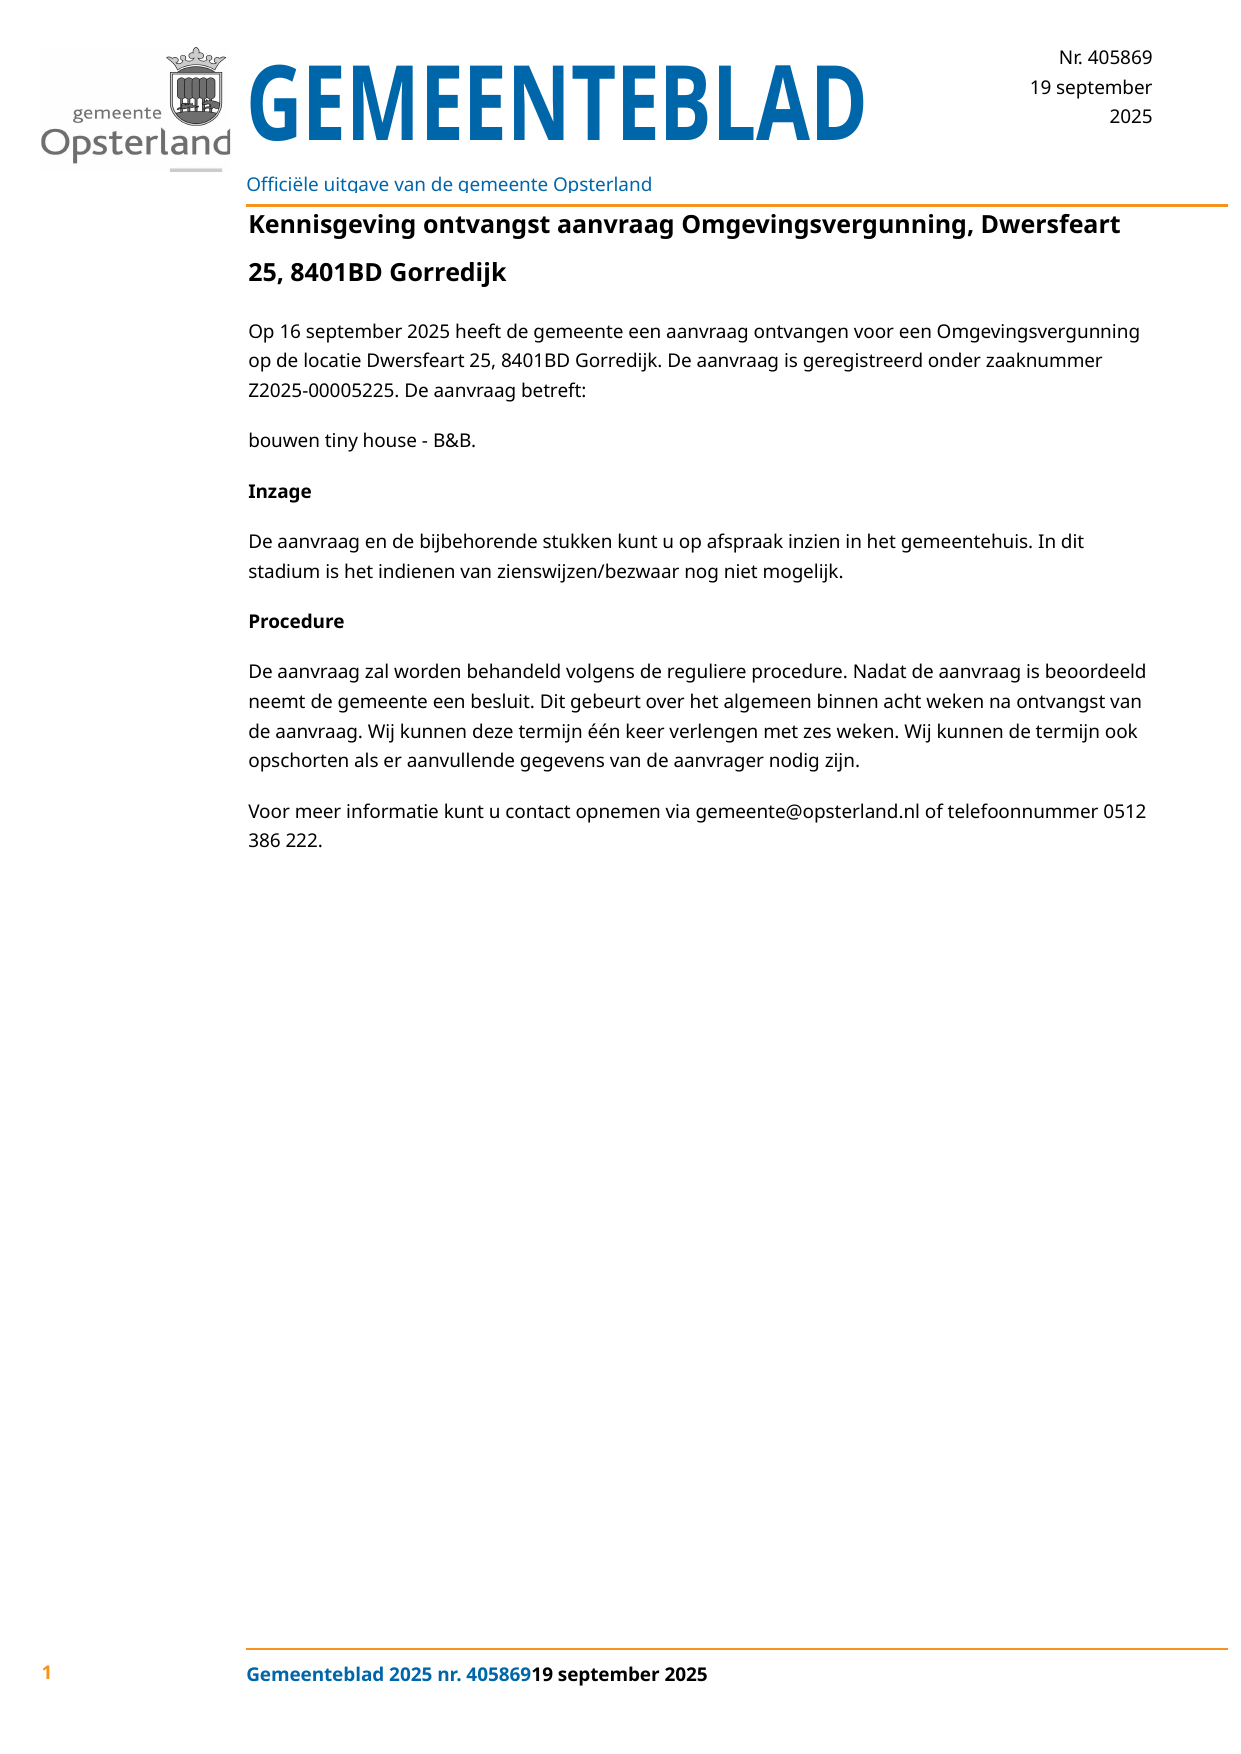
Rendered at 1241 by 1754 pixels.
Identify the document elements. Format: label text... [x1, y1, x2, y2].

text Inzage [248, 478, 1152, 504]
text bouwen tiny house - B&B. [248, 427, 1152, 453]
text De aanvraag zal worden behandeld volgens de reguliere procedure. Nadat de aanvraag is beoordeeld neemt de gemeente een besluit. Dit gebeurt over het algemeen binnen acht weken na ontvangst van de aanvraag. Wij kunnen deze termijn één keer verlengen met zes weken. Wij kunnen de termijn ook opschorten als er aanvullende gegevens van de aanvrager nodig zijn. [248, 659, 1152, 773]
text Kennisgeving ontvangst aanvraag Omgevingsvergunning, Dwersfeart 25, 8401BD Gorredijk [248, 207, 1152, 288]
text Voor meer informatie kunt u contact opnemen via gemeente@opsterland.nl of telefoonnummer 0512 386 222. [248, 798, 1152, 853]
text Op 16 september 2025 heeft de gemeente een aanvraag ontvangen voor een Omgevingsvergunning op de locatie Dwersfeart 25, 8401BD Gorredijk. De aanvraag is geregistreerd onder zaaknummer Z2025-00005225. De aanvraag betreft: [248, 318, 1152, 403]
picture [41, 47, 231, 172]
text Procedure [248, 608, 1152, 634]
text De aanvraag en de bijbehorende stukken kunt u op afspraak inzien in het gemeentehuis. In dit stadium is het indienen van zienswijzen/bezwaar nog niet mogelijk. [248, 528, 1152, 584]
